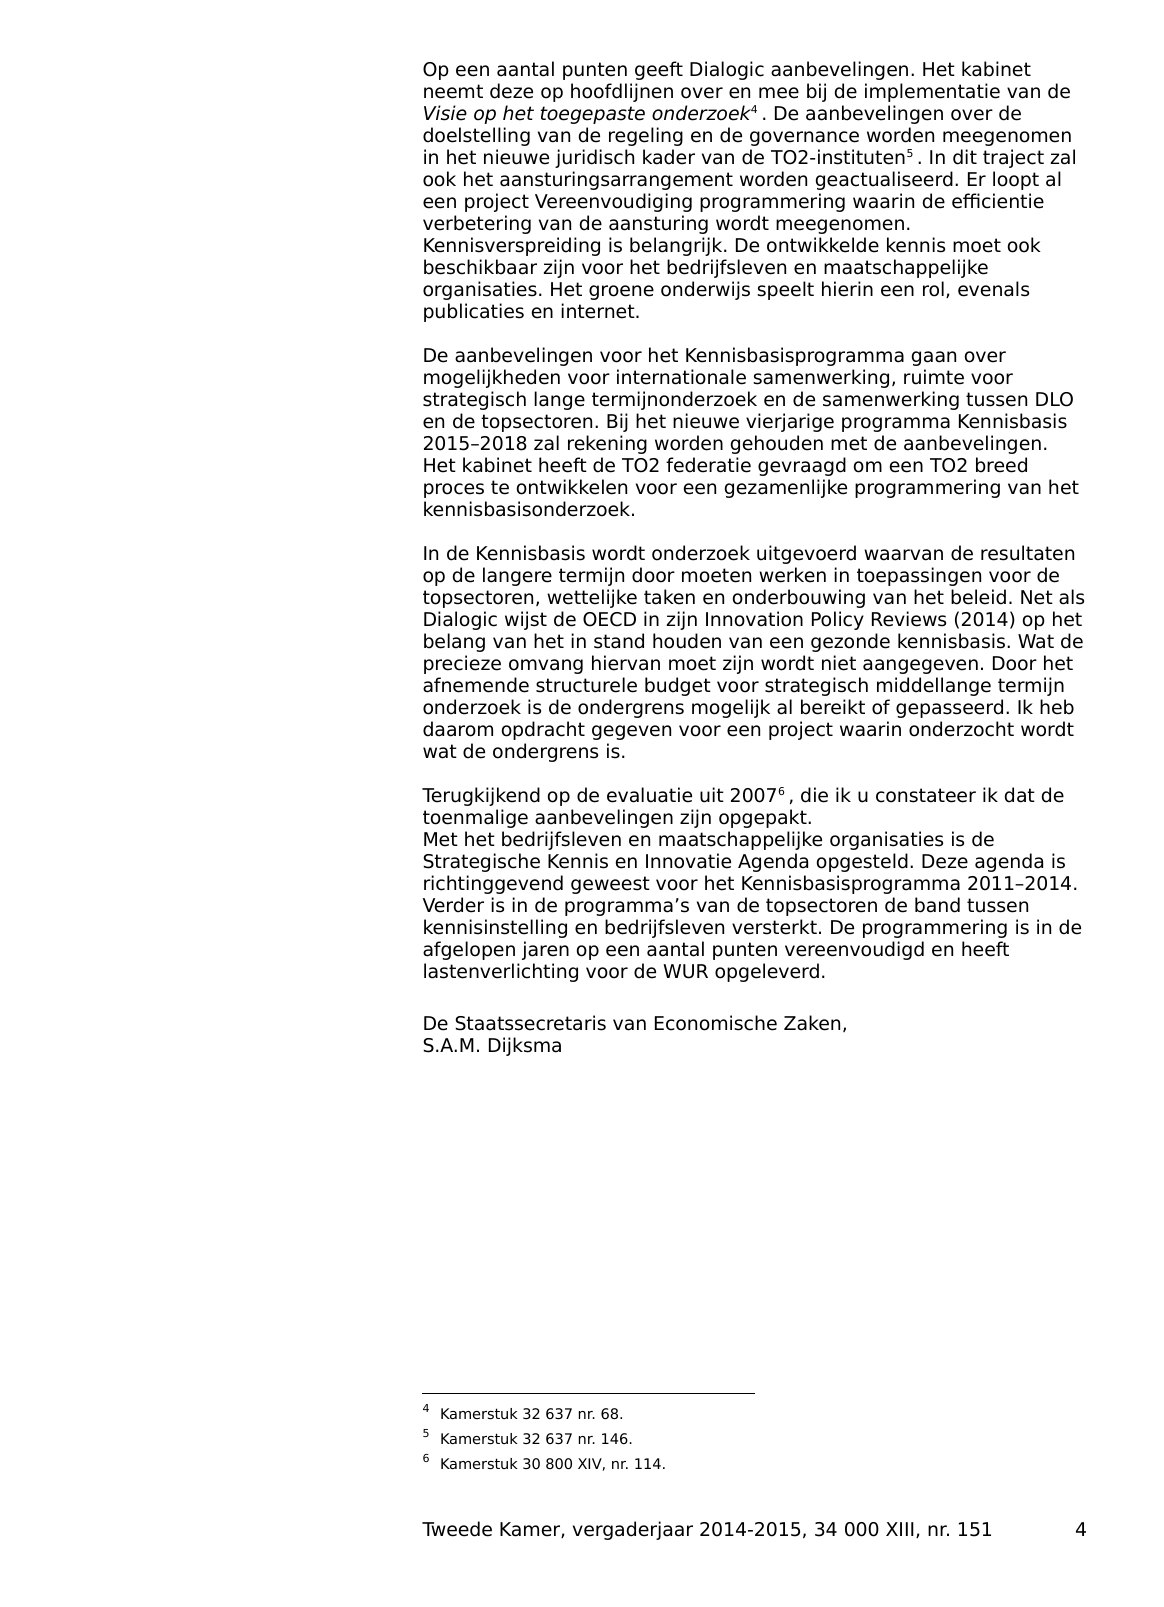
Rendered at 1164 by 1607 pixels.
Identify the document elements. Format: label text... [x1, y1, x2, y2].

text Terugkijkend op de evaluatie uit 2007, die ik u constateer ik dat de toenmalige aanbevelingen zijn opgepakt. [422, 785, 1087, 829]
text Verder is in de programma’s van de topsectoren de band tussen kennisinstelling en bedrijfsleven versterkt. De programmering is in de afgelopen jaren op een aantal punten vereenvoudigd en heeft lastenverlichting voor de WUR opgeleverd. [422, 895, 1087, 983]
text Kamerstuk 32 637 nr. 68. [422, 1402, 1087, 1424]
text Kamerstuk 30 800 XIV, nr. 114. [422, 1452, 1087, 1474]
text Kamerstuk 32 637 nr. 146. [422, 1427, 1087, 1449]
text In de Kennisbasis wordt onderzoek uitgevoerd waarvan de resultaten op de langere termijn door moeten werken in toepassingen voor de topsectoren, wettelijke taken en onderbouwing van het beleid. Net als Dialogic wijst de OECD in zijn Innovation Policy Reviews (2014) op het belang van het in stand houden van een gezonde kennisbasis. Wat de precieze omvang hiervan moet zijn wordt niet aangegeven. Door het afnemende structurele budget voor strategisch middellange termijn onderzoek is de ondergrens mogelijk al bereikt of gepasseerd. Ik heb daarom opdracht gegeven voor een project waarin onderzocht wordt wat de ondergrens is. [422, 543, 1087, 763]
text Met het bedrijfsleven en maatschappelijke organisaties is de Strategische Kennis en Innovatie Agenda opgesteld. Deze agenda is richtinggevend geweest voor het Kennisbasisprogramma 2011–2014. [422, 829, 1087, 895]
text De aanbevelingen voor het Kennisbasisprogramma gaan over mogelijkheden voor internationale samenwerking, ruimte voor strategisch lange termijnonderzoek en de samenwerking tussen DLO en de topsectoren. Bij het nieuwe vierjarige programma Kennisbasis 2015–2018 zal rekening worden gehouden met de aanbevelingen. Het kabinet heeft de TO2 federatie gevraagd om een TO2 breed proces te ontwikkelen voor een gezamenlijke programmering van het kennisbasisonderzoek. [422, 345, 1087, 521]
text Op een aantal punten geeft Dialogic aanbevelingen. Het kabinet neemt deze op hoofdlijnen over en mee bij de implementatie van de Visie op het toegepaste onderzoek. De aanbevelingen over de doelstelling van de regeling en de governance worden meegenomen in het nieuwe juridisch kader van de TO2-instituten. In dit traject zal ook het aansturingsarrangement worden geactualiseerd. Er loopt al een project Vereenvoudiging programmering waarin de efficientie verbetering van de aansturing wordt meegenomen. Kennisverspreiding is belangrijk. De ontwikkelde kennis moet ook beschikbaar zijn voor het bedrijfsleven en maatschappelijke organisaties. Het groene onderwijs speelt hierin een rol, evenals publicaties en internet. [422, 59, 1087, 323]
text De Staatssecretaris van Economische Zaken, S.A.M. Dijksma [422, 1013, 1087, 1057]
